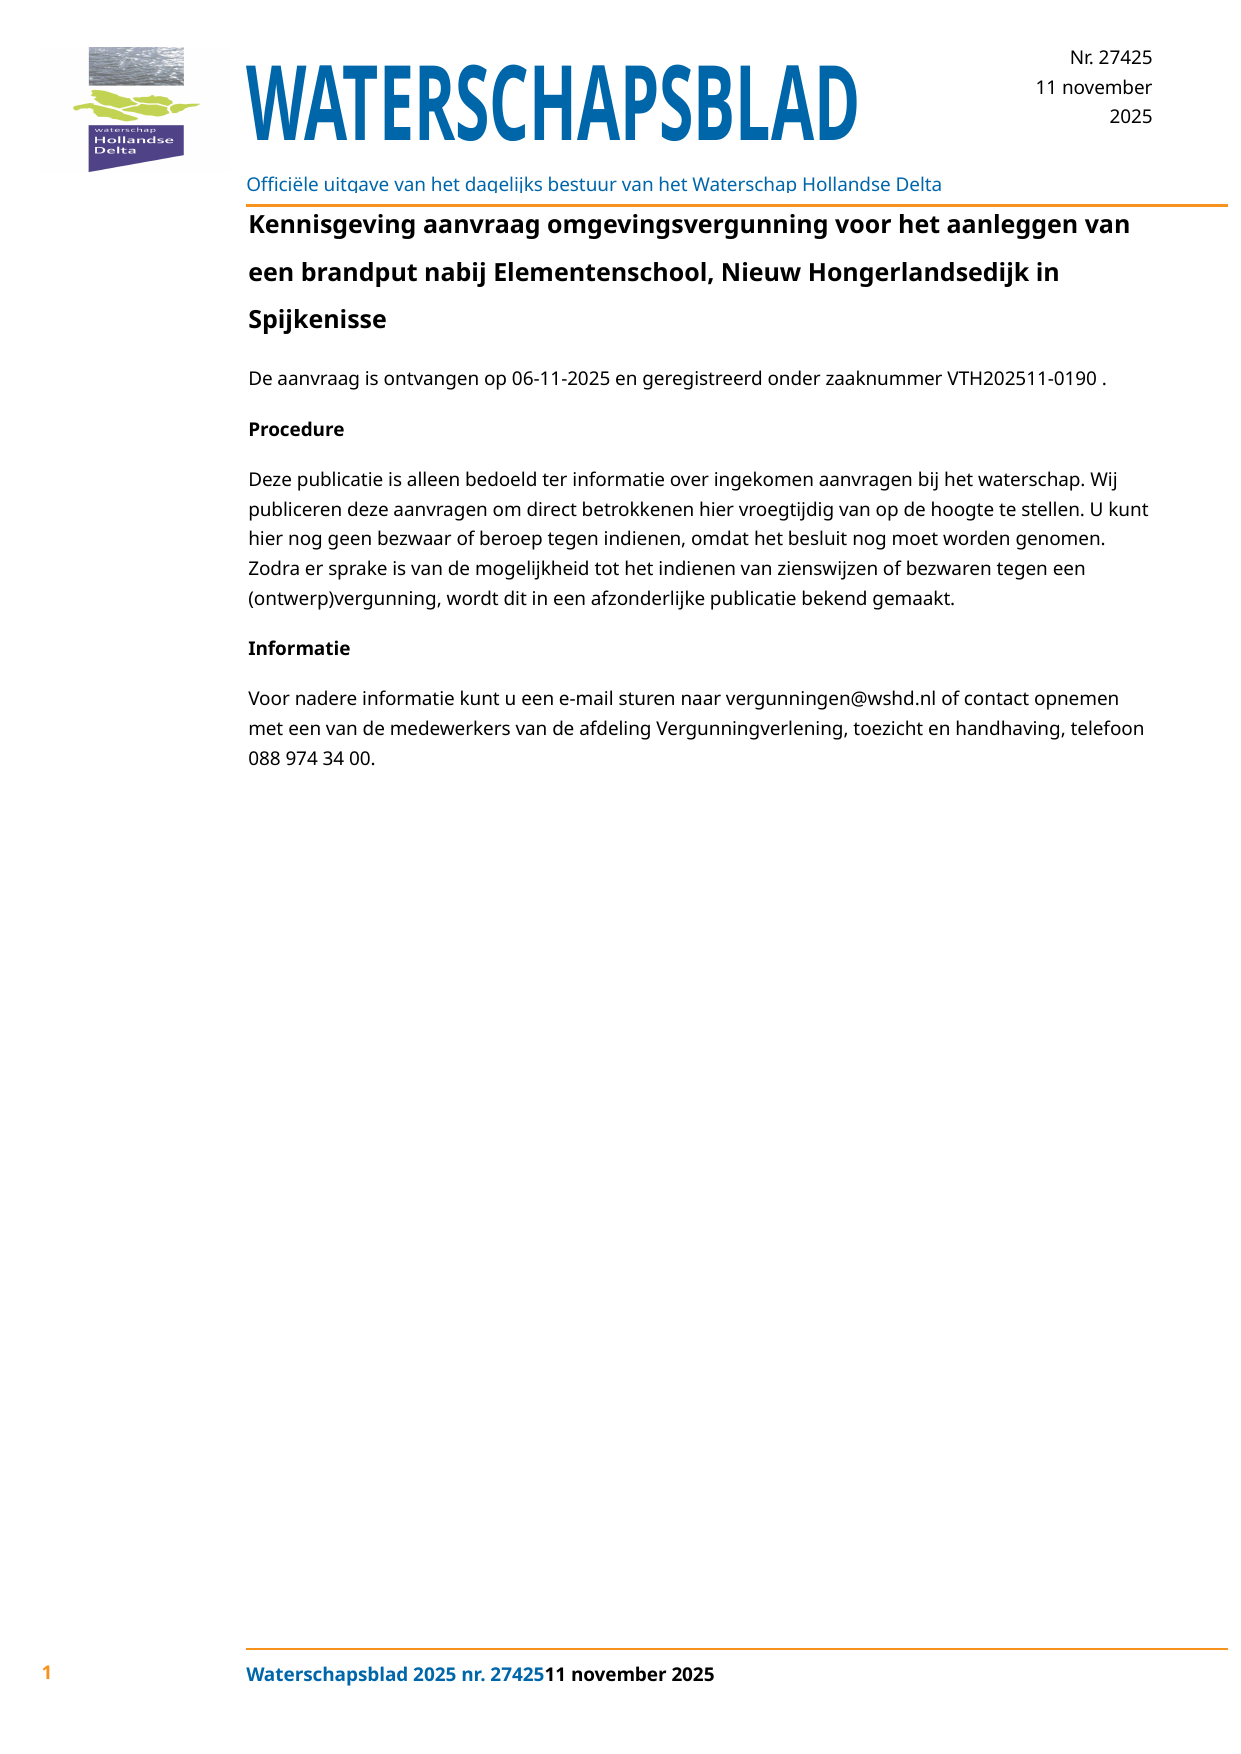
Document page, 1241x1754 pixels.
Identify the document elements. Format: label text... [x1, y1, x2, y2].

text De aanvraag is ontvangen op 06-11-2025 en geregistreerd onder zaaknummer VTH202511-0190 . [248, 366, 1152, 391]
text Procedure [248, 416, 1152, 442]
picture [41, 47, 231, 172]
text Voor nadere informatie kunt u een e-mail sturen naar vergunningen@wshd.nl of contact opnemen met een van de medewerkers van de afdeling Vergunningverlening, toezicht en handhaving, telefoon 088 974 34 00. [248, 686, 1152, 770]
text Deze publicatie is alleen bedoeld ter informatie over ingekomen aanvragen bij het waterschap. Wij publiceren deze aanvragen om direct betrokkenen hier vroegtijdig van op de hoogte te stellen. U kunt hier nog geen bezwaar of beroep tegen indienen, omdat het besluit nog moet worden genomen. Zodra er sprake is van de mogelijkheid tot het indienen van zienswijzen of bezwaren tegen een (ontwerp)vergunning, wordt dit in een afzonderlijke publicatie bekend gemaakt. [248, 466, 1152, 610]
text Kennisgeving aanvraag omgevingsvergunning voor het aanleggen van een brandput nabij Elementenschool, Nieuw Hongerlandsedijk in Spijkenisse [248, 207, 1152, 336]
text Informatie [248, 635, 1152, 661]
